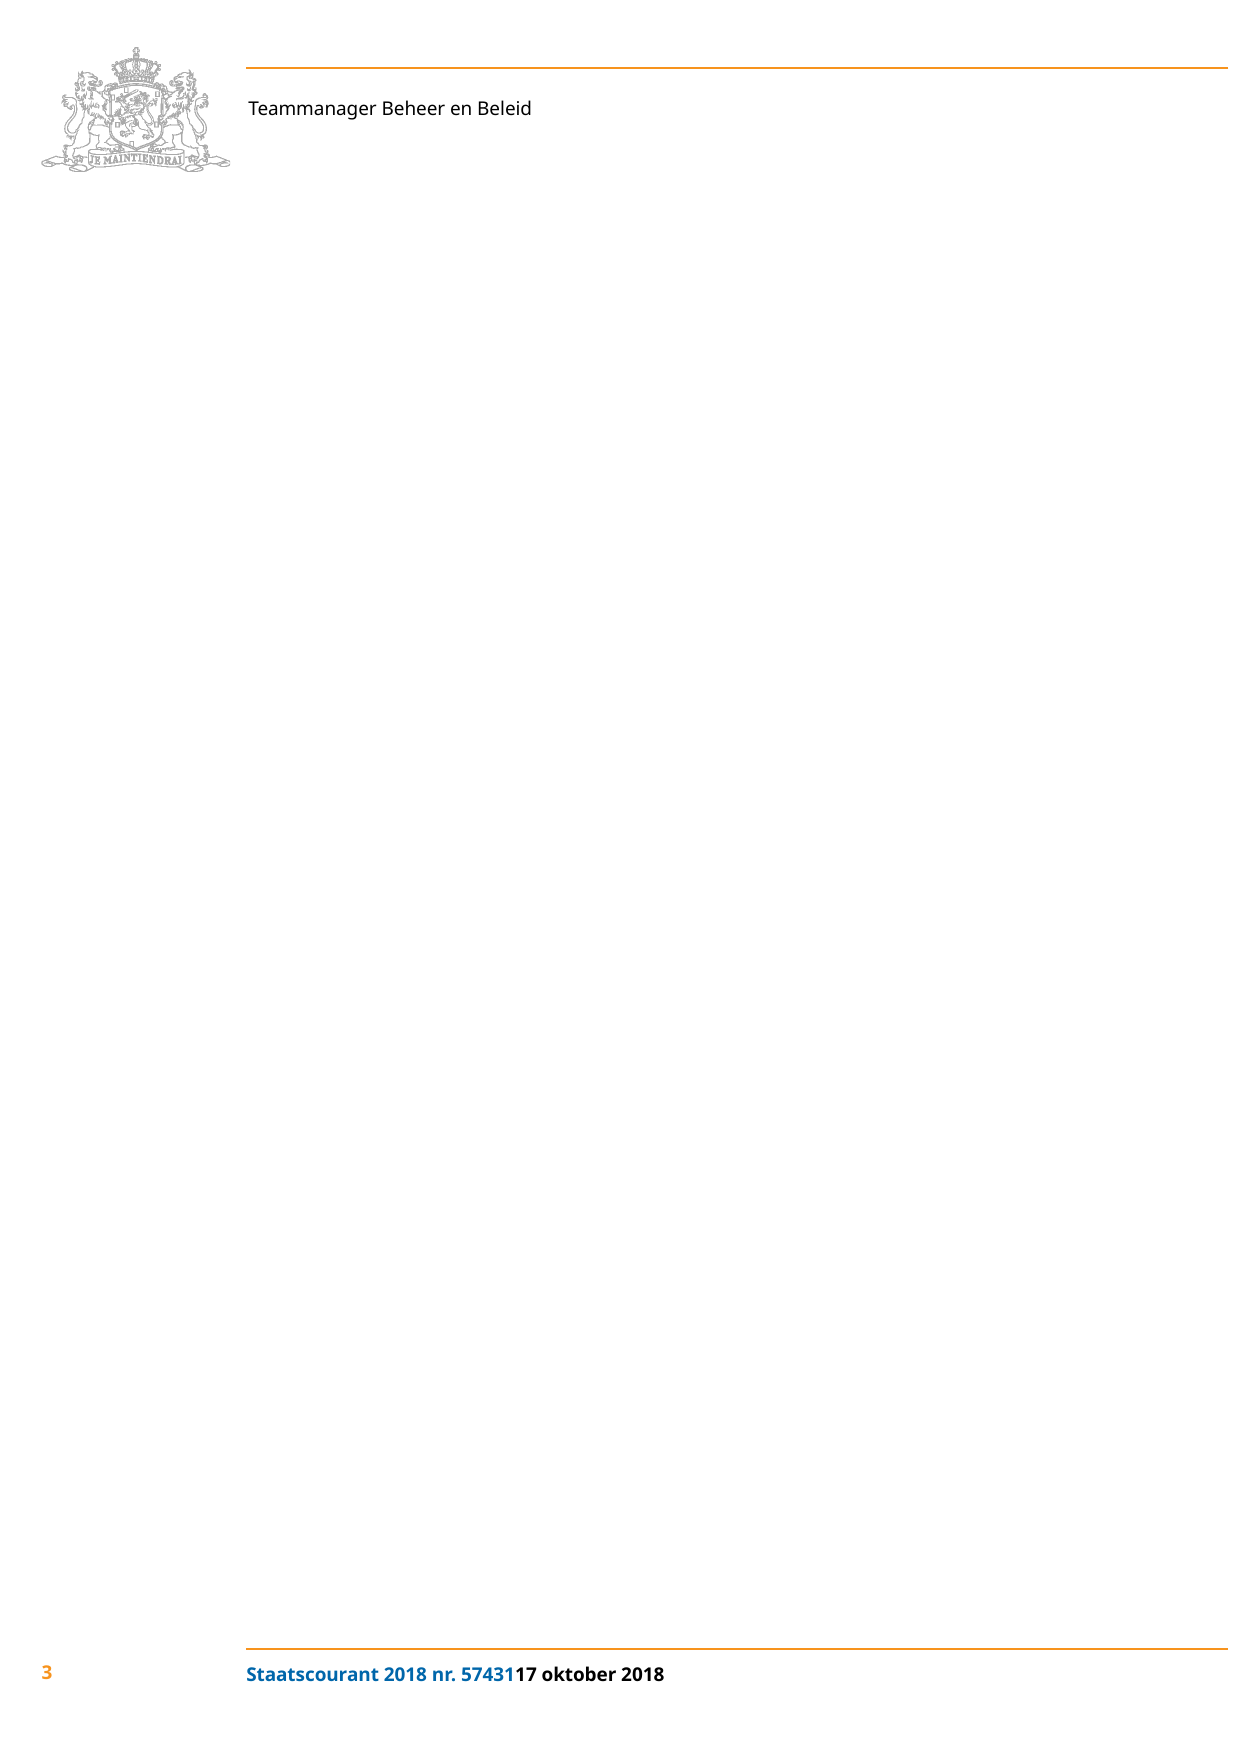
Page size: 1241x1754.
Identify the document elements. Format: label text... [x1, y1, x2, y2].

text Teammanager Beheer en Beleid [248, 95, 1152, 121]
picture [41, 47, 231, 172]
